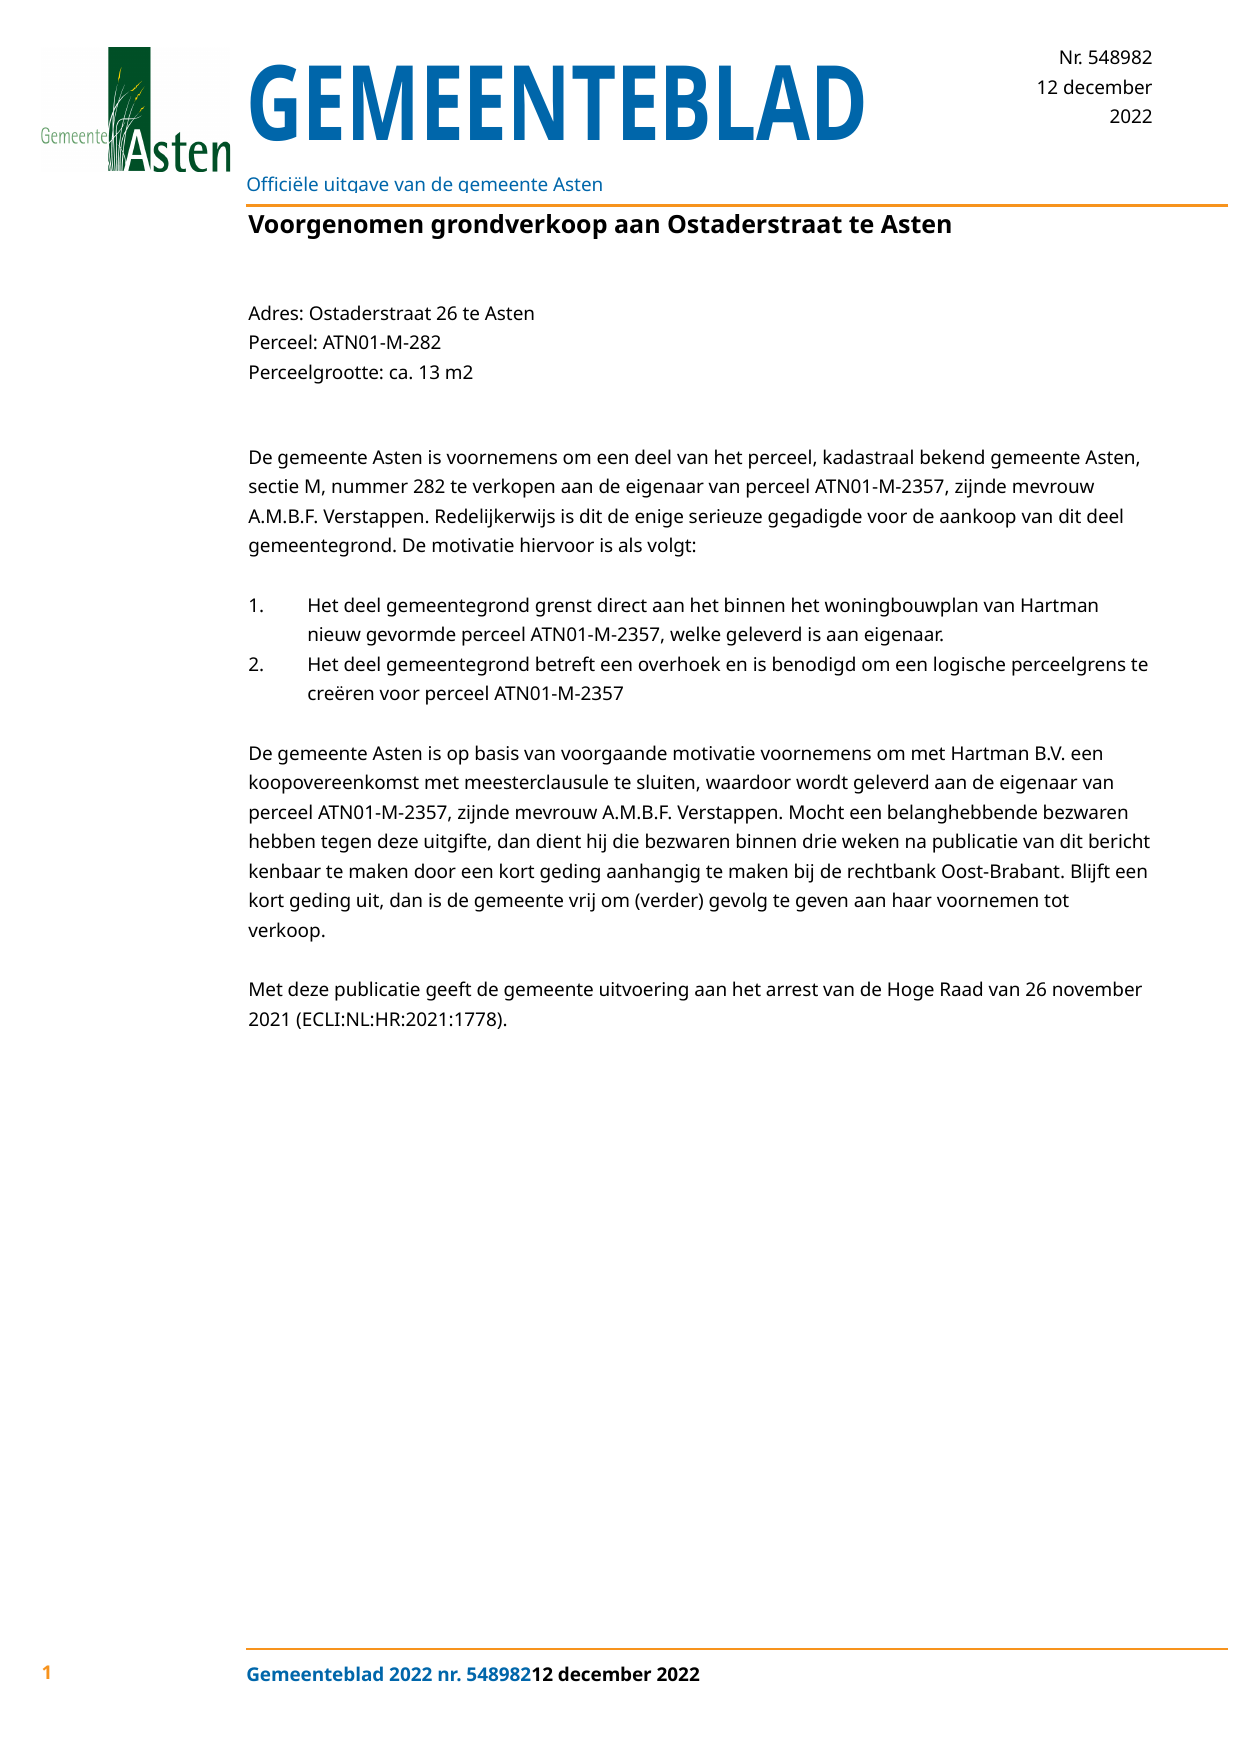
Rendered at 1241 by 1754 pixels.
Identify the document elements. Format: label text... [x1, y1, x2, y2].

text De gemeente Asten is op basis van voorgaande motivatie voornemens om met Hartman B.V. een koopovereenkomst met meesterclausule te sluiten, waardoor wordt geleverd aan de eigenaar van perceel ATN01-M-2357, zijnde mevrouw A.M.B.F. Verstappen. Mocht een belanghebbende bezwaren hebben tegen deze uitgifte, dan dient hij die bezwaren binnen drie weken na publicatie van dit bericht kenbaar te maken door een kort geding aanhangig te maken bij de rechtbank Oost-Brabant. Blijft een kort geding uit, dan is de gemeente vrij om (verder) gevolg te geven aan haar voornemen tot verkoop. [248, 740, 1152, 943]
text De gemeente Asten is voornemens om een deel van het perceel, kadastraal bekend gemeente Asten, sectie M, nummer 282 te verkopen aan de eigenaar van perceel ATN01-M-2357, zijnde mevrouw A.M.B.F. Verstappen. Redelijkerwijs is dit de enige serieuze gegadigde voor de aankoop van dit deel gemeentegrond. De motivatie hiervoor is als volgt: [248, 444, 1152, 558]
text Adres: Ostaderstraat 26 te Asten [248, 300, 1152, 326]
picture [41, 47, 231, 172]
text Met deze publicatie geeft de gemeente uitvoering aan het arrest van de Hoge Raad van 26 november 2021 (ECLI:NL:HR:2021:1778). [248, 976, 1152, 1032]
text Voorgenomen grondverkoop aan Ostaderstraat te Asten [248, 207, 1152, 241]
text Perceelgrootte: ca. 13 m2 [248, 359, 1152, 385]
list Het deel gemeentegrond betreft een overhoek en is benodigd om een logische perceelgrens te creëren voor perceel ATN01-M-2357 [248, 651, 1152, 706]
list Het deel gemeentegrond grenst direct aan het binnen het woningbouwplan van Hartman nieuw gevormde perceel ATN01-M-2357, welke geleverd is aan eigenaar. [248, 592, 1152, 647]
text Perceel: ATN01-M-282 [248, 329, 1152, 355]
